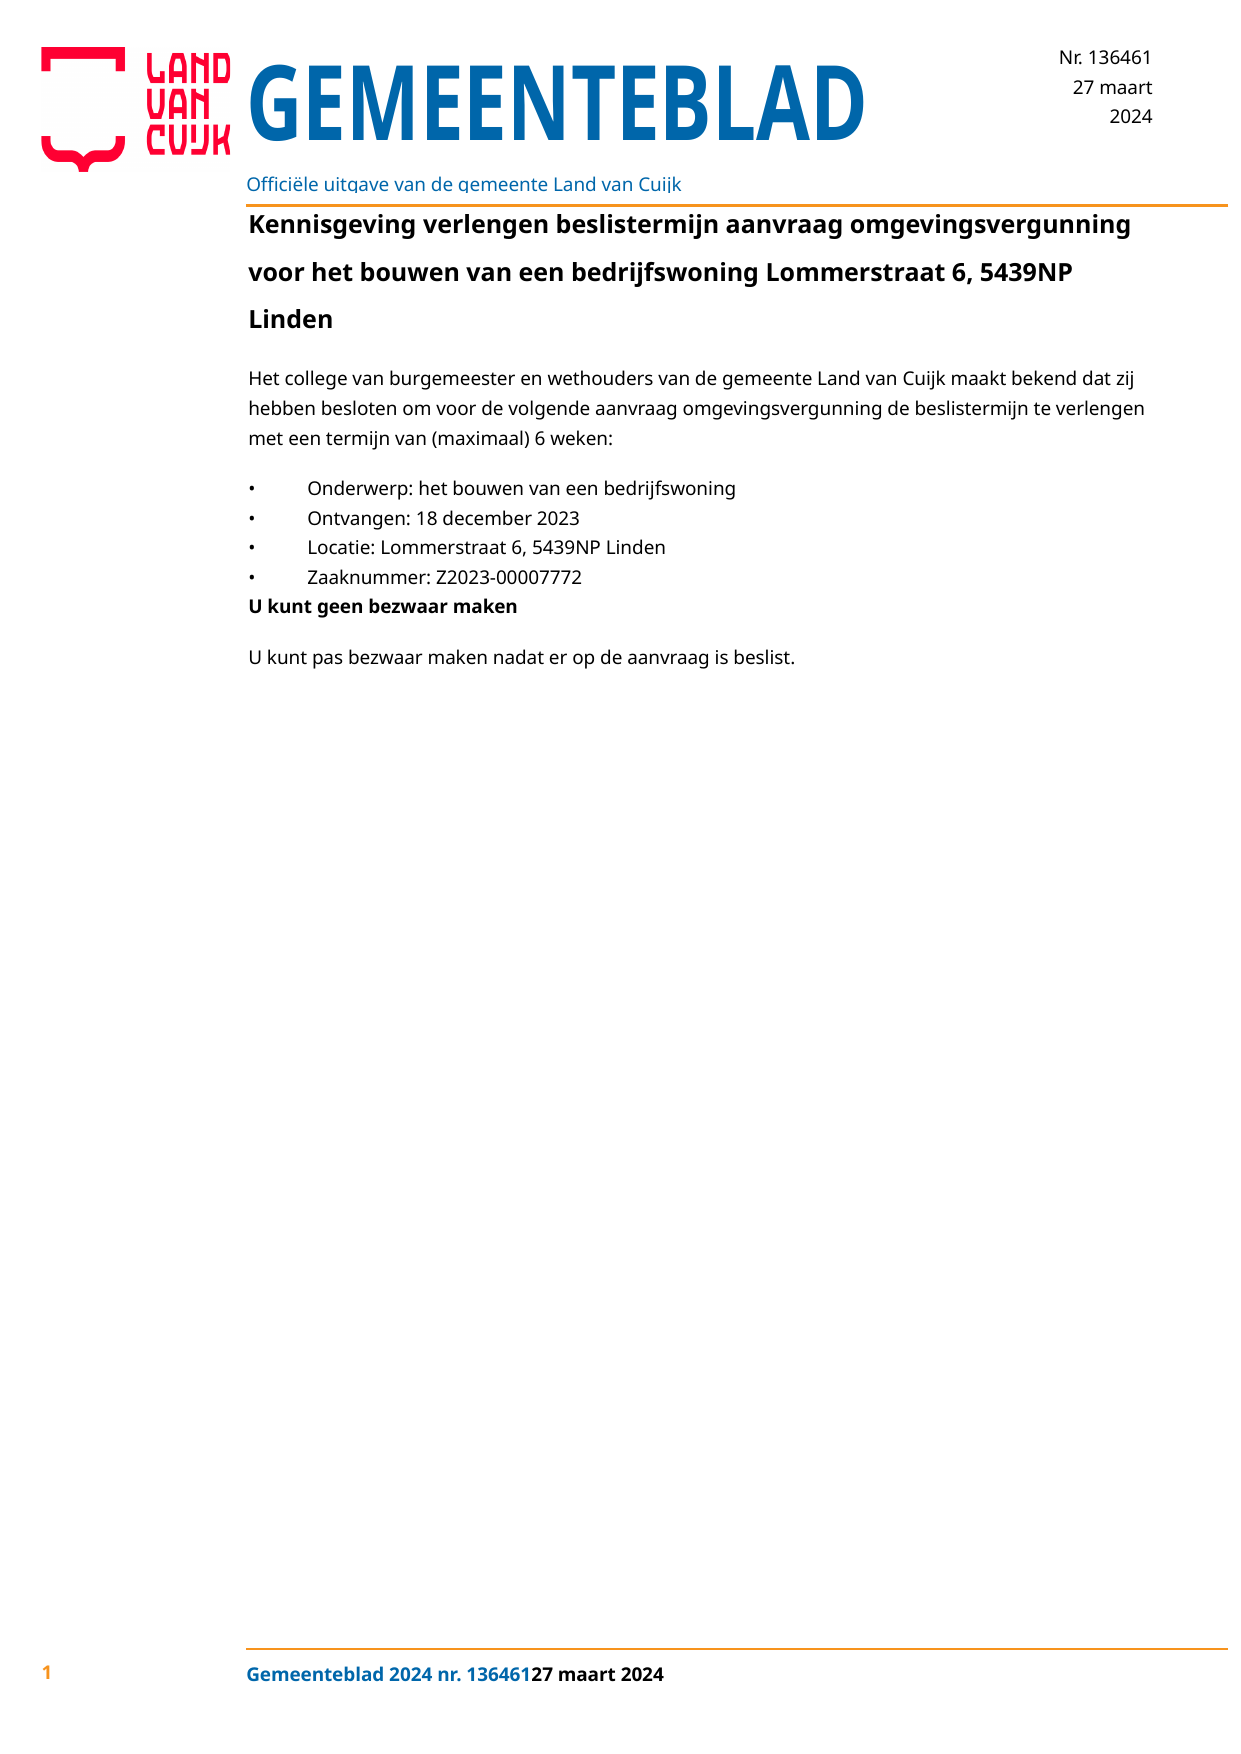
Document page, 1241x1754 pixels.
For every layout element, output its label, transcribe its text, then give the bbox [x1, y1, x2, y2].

list Zaaknummer: Z2023-00007772 [248, 564, 1152, 589]
list Onderwerp: het bouwen van een bedrijfswoning [248, 475, 1152, 501]
text Kennisgeving verlengen beslistermijn aanvraag omgevingsvergunning voor het bouwen van een bedrijfswoning Lommerstraat 6, 5439NP Linden [248, 207, 1152, 336]
text U kunt pas bezwaar maken nadat er op de aanvraag is beslist. [248, 644, 1152, 669]
picture [41, 47, 231, 172]
text Het college van burgemeester en wethouders van de gemeente Land van Cuijk maakt bekend dat zij hebben besloten om voor de volgende aanvraag omgevingsvergunning de beslistermijn te verlengen met een termijn van (maximaal) 6 weken: [248, 366, 1152, 450]
list Locatie: Lommerstraat 6, 5439NP Linden [248, 534, 1152, 560]
list Ontvangen: 18 december 2023 [248, 505, 1152, 530]
text U kunt geen bezwaar maken [248, 593, 1152, 619]
